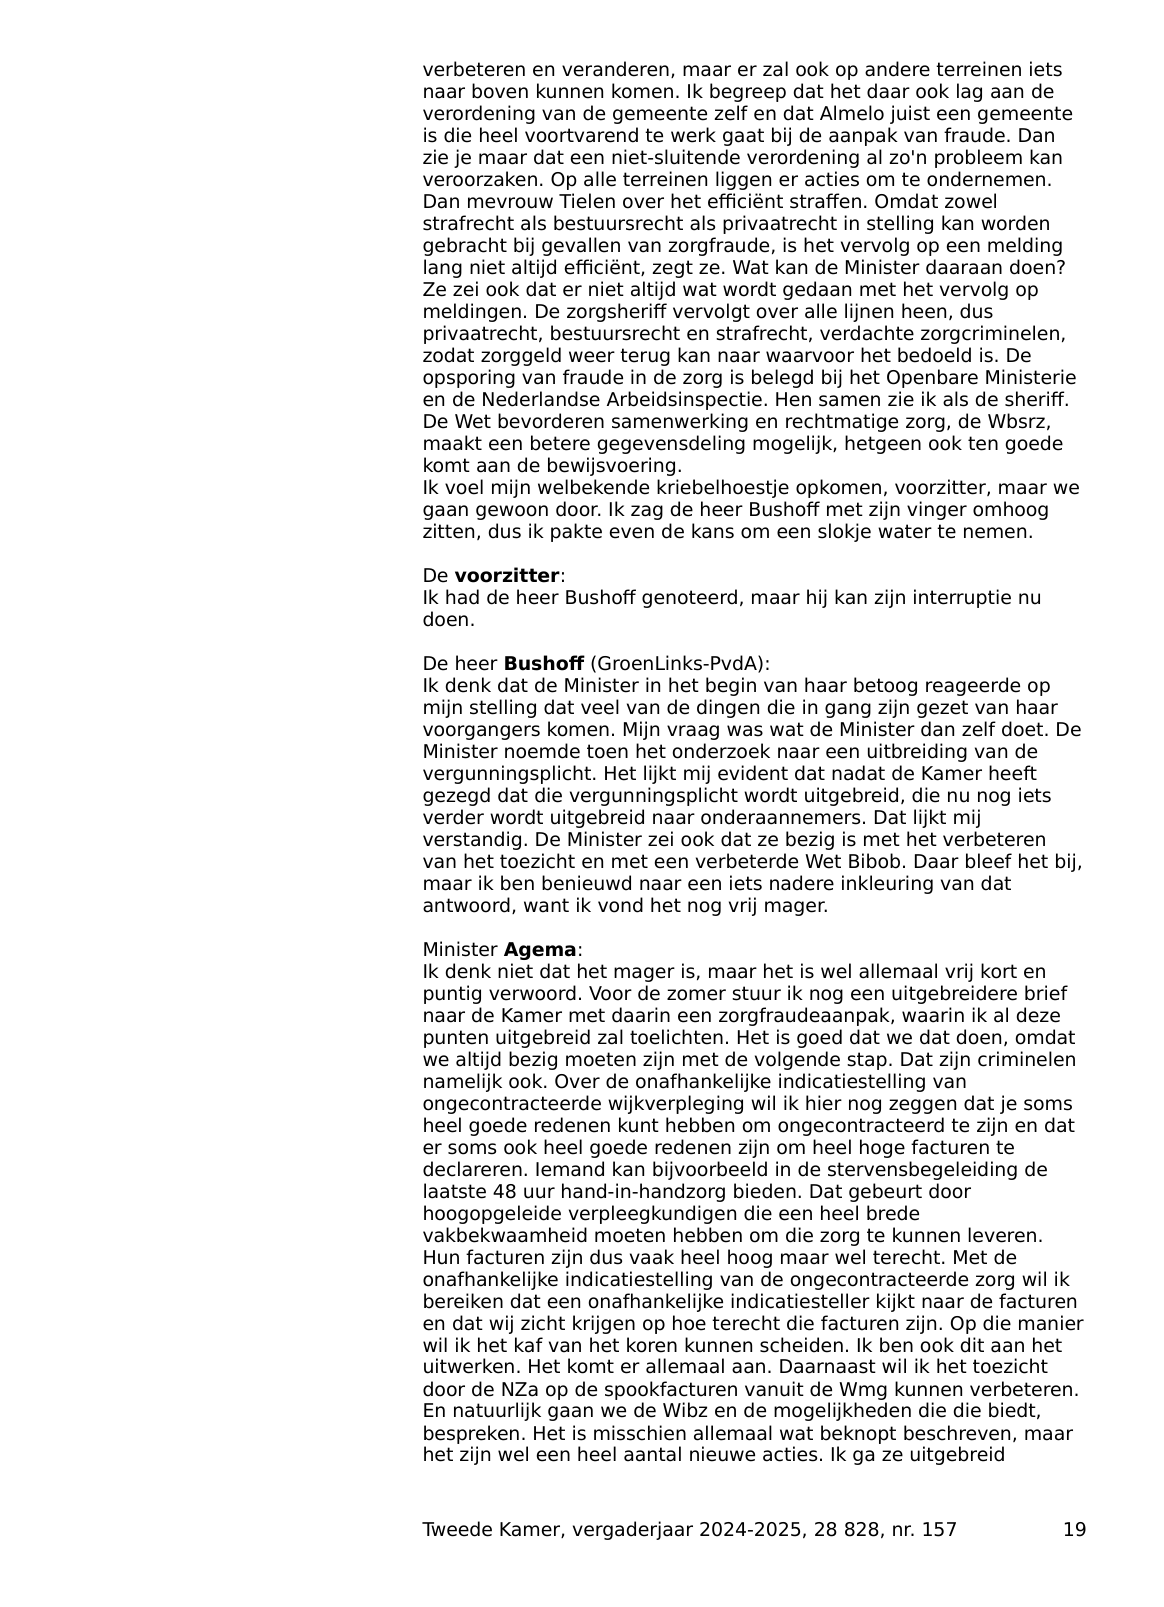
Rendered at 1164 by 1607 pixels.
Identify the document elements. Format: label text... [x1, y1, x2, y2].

text Ik voel mijn welbekende kriebelhoestje opkomen, voorzitter, maar we gaan gewoon door. Ik zag de heer Bushoff met zijn vinger omhoog zitten, dus ik pakte even de kans om een slokje water te nemen. [422, 477, 1087, 543]
text verbeteren en veranderen, maar er zal ook op andere terreinen iets naar boven kunnen komen. Ik begreep dat het daar ook lag aan de verordening van de gemeente zelf en dat Almelo juist een gemeente is die heel voortvarend te werk gaat bij de aanpak van fraude. Dan zie je maar dat een niet-sluitende verordening al zo'n probleem kan veroorzaken. Op alle terreinen liggen er acties om te ondernemen. [422, 59, 1087, 191]
text Ik denk niet dat het mager is, maar het is wel allemaal vrij kort en puntig verwoord. Voor de zomer stuur ik nog een uitgebreidere brief naar de Kamer met daarin een zorgfraudeaanpak, waarin ik al deze punten uitgebreid zal toelichten. Het is goed dat we dat doen, omdat we altijd bezig moeten zijn met de volgende stap. Dat zijn criminelen namelijk ook. Over de onafhankelijke indicatiestelling van ongecontracteerde wijkverpleging wil ik hier nog zeggen dat je soms heel goede redenen kunt hebben om ongecontracteerd te zijn en dat er soms ook heel goede redenen zijn om heel hoge facturen te declareren. Iemand kan bijvoorbeeld in de stervensbegeleiding de laatste 48 uur hand-in-handzorg bieden. Dat gebeurt door hoogopgeleide verpleegkundigen die een heel brede vakbekwaamheid moeten hebben om die zorg te kunnen leveren. Hun facturen zijn dus vaak heel hoog maar wel terecht. Met de onafhankelijke indicatiestelling van de ongecontracteerde zorg wil ik bereiken dat een onafhankelijke indicatiesteller kijkt naar de facturen en dat wij zicht krijgen op hoe terecht die facturen zijn. Op die manier wil ik het kaf van het koren kunnen scheiden. Ik ben ook dit aan het uitwerken. Het komt er allemaal aan. Daarnaast wil ik het toezicht door de NZa op de spookfacturen vanuit de Wmg kunnen verbeteren. En natuurlijk gaan we de Wibz en de mogelijkheden die die biedt, bespreken. Het is misschien allemaal wat beknopt beschreven, maar het zijn wel een heel aantal nieuwe acties. Ik ga ze uitgebreid [422, 961, 1087, 1466]
text Ik had de heer Bushoff genoteerd, maar hij kan zijn interruptie nu doen. [422, 587, 1087, 631]
text Ik denk dat de Minister in het begin van haar betoog reageerde op mijn stelling dat veel van de dingen die in gang zijn gezet van haar voorgangers komen. Mijn vraag was wat de Minister dan zelf doet. De Minister noemde toen het onderzoek naar een uitbreiding van de vergunningsplicht. Het lijkt mij evident dat nadat de Kamer heeft gezegd dat die vergunningsplicht wordt uitgebreid, die nu nog iets verder wordt uitgebreid naar onderaannemers. Dat lijkt mij verstandig. De Minister zei ook dat ze bezig is met het verbeteren van het toezicht en met een verbeterde Wet Bibob. Daar bleef het bij, maar ik ben benieuwd naar een iets nadere inkleuring van dat antwoord, want ik vond het nog vrij mager. [422, 675, 1087, 917]
text Dan mevrouw Tielen over het efficiënt straffen. Omdat zowel strafrecht als bestuursrecht als privaatrecht in stelling kan worden gebracht bij gevallen van zorgfraude, is het vervolg op een melding lang niet altijd efficiënt, zegt ze. Wat kan de Minister daaraan doen? Ze zei ook dat er niet altijd wat wordt gedaan met het vervolg op meldingen. De zorgsheriff vervolgt over alle lijnen heen, dus privaatrecht, bestuursrecht en strafrecht, verdachte zorgcriminelen, zodat zorggeld weer terug kan naar waarvoor het bedoeld is. De opsporing van fraude in de zorg is belegd bij het Openbare Ministerie en de Nederlandse Arbeidsinspectie. Hen samen zie ik als de sheriff. De Wet bevorderen samenwerking en rechtmatige zorg, de Wbsrz, maakt een betere gegevensdeling mogelijk, hetgeen ook ten goede komt aan de bewijsvoering. [422, 191, 1087, 477]
text Minister Agema: [422, 939, 1087, 961]
text De voorzitter: [422, 565, 1087, 587]
text De heer Bushoff (GroenLinks-PvdA): [422, 653, 1087, 675]
